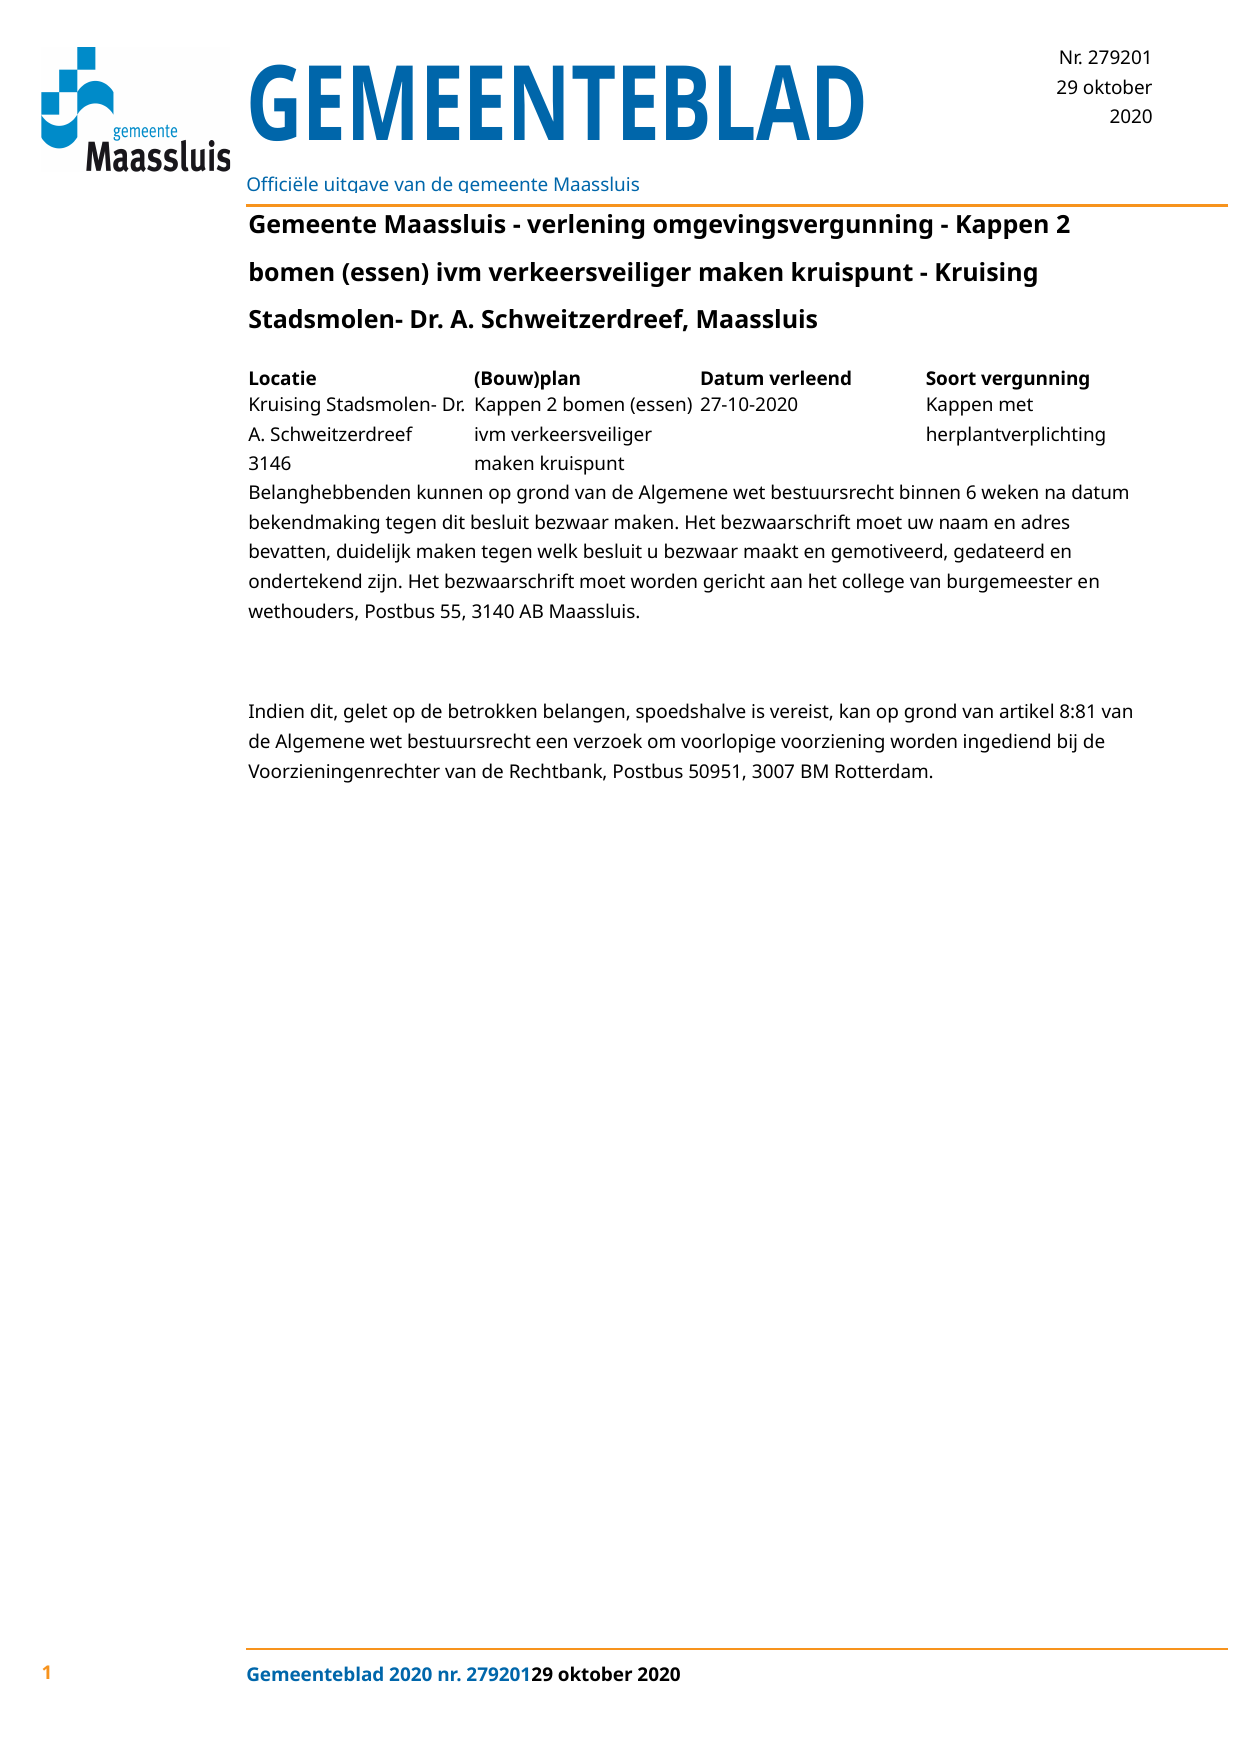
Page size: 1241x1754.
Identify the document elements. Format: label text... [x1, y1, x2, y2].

table_cell Kruising Stadsmolen- Dr. A. Schweitzerdreef 3146 [248, 391, 474, 476]
table_cell 27-10-2020 [700, 391, 926, 476]
table_header Soort vergunning [926, 366, 1152, 391]
text Belanghebbenden kunnen op grond van de Algemene wet bestuursrecht binnen 6 weken na datum bekendmaking tegen dit besluit bezwaar maken. Het bezwaarschrift moet uw naam en adres bevatten, duidelijk maken tegen welk besluit u bezwaar maakt en gemotiveerd, gedateerd en ondertekend zijn. Het bezwaarschrift moet worden gericht aan het college van burgemeester en wethouders, Postbus 55, 3140 AB Maassluis. [248, 479, 1152, 623]
table_cell Kappen met herplantverplichting [926, 391, 1152, 476]
picture [41, 47, 231, 172]
text Indien dit, gelet op de betrokken belangen, spoedshalve is vereist, kan op grond van artikel 8:81 van de Algemene wet bestuursrecht een verzoek om voorlopige voorziening worden ingediend bij de Voorzieningenrechter van de Rechtbank, Postbus 50951, 3007 BM Rotterdam. [248, 699, 1152, 783]
table_cell Kappen 2 bomen (essen) ivm verkeersveiliger maken kruispunt [474, 391, 700, 476]
picture [41, 47, 77, 92]
table_header Datum verleend [700, 366, 926, 391]
table_header (Bouw)plan [474, 366, 700, 391]
table_header Locatie [248, 366, 474, 391]
text Gemeente Maassluis - verlening omgevingsvergunning - Kappen 2 bomen (essen) ivm verkeersveiliger maken kruispunt - Kruising Stadsmolen- Dr. A. Schweitzerdreef, Maassluis [248, 207, 1152, 336]
